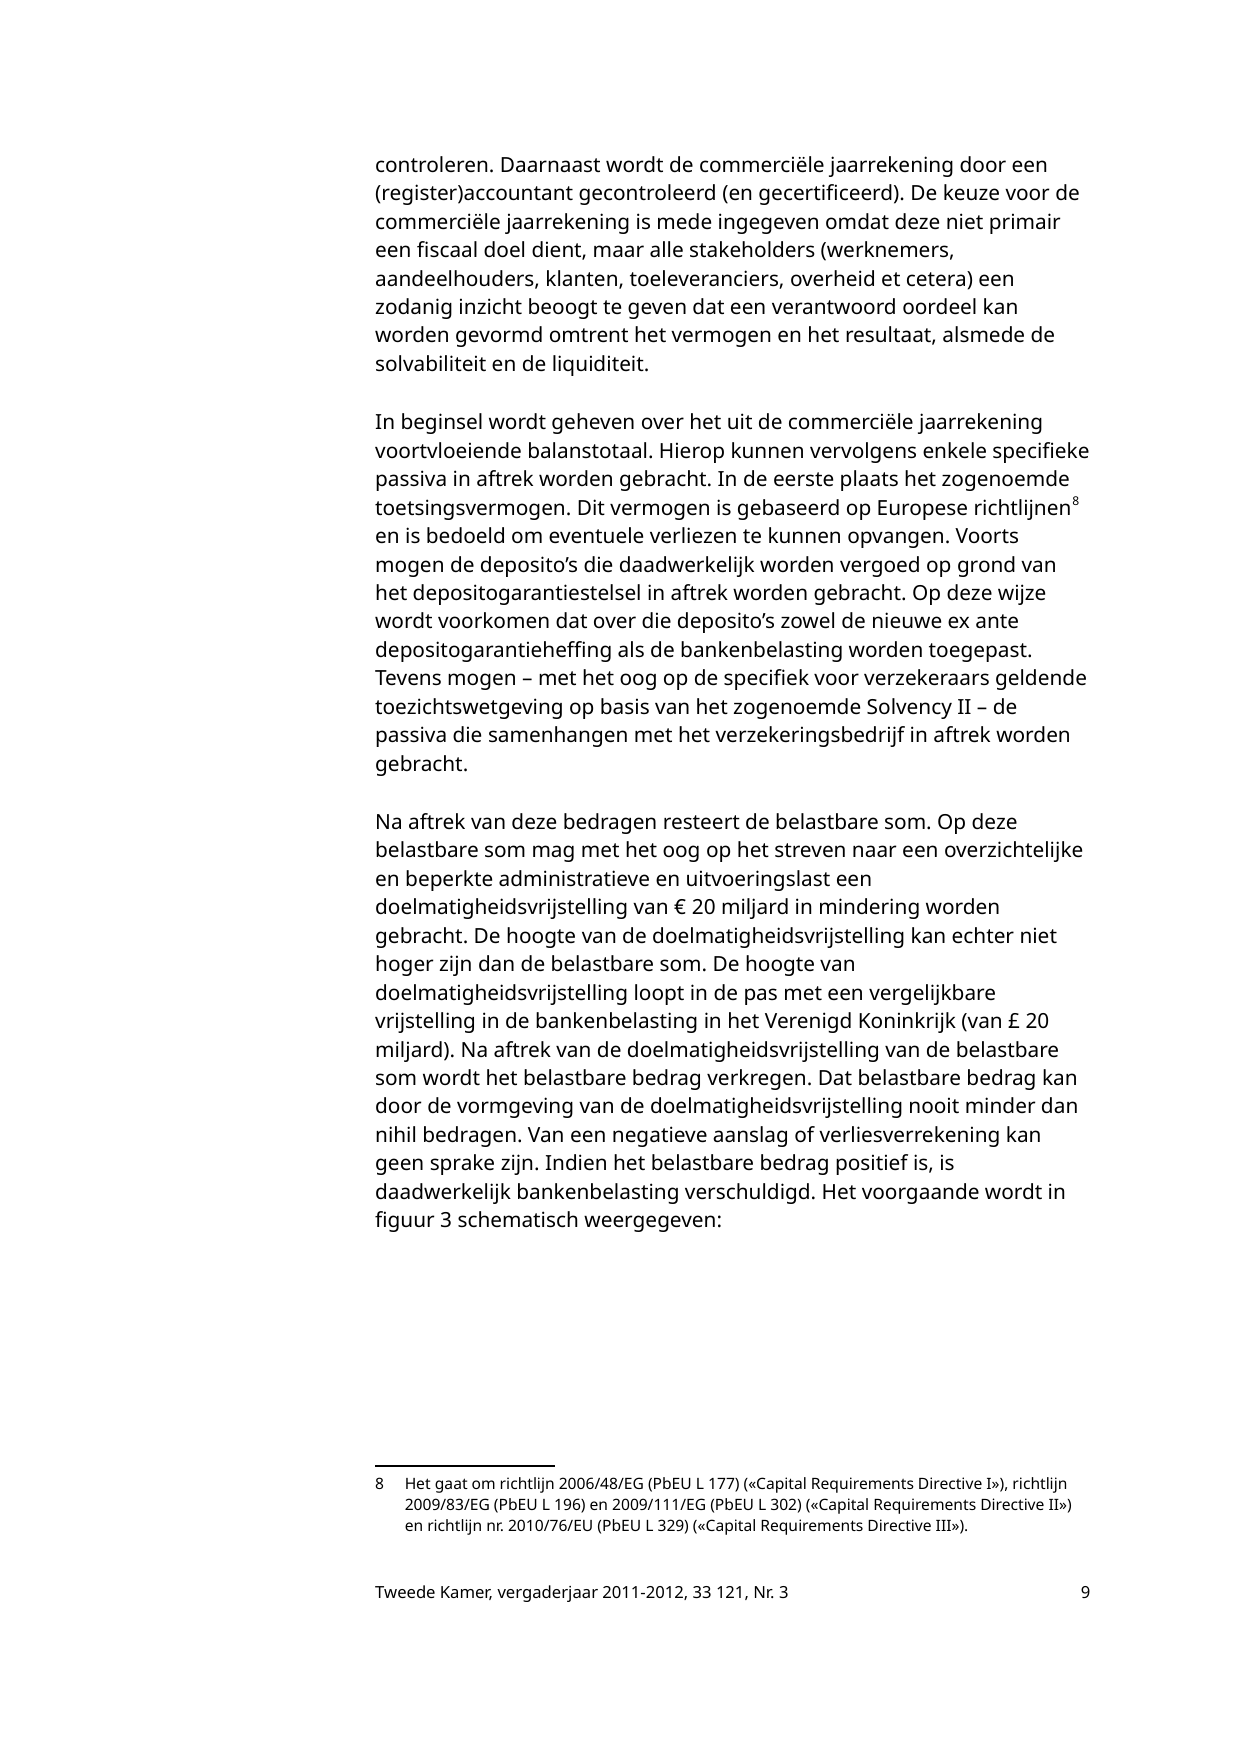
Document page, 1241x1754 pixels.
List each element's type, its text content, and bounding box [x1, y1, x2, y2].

text In beginsel wordt geheven over het uit de commerciële jaarrekening voortvloeiende balanstotaal. Hierop kunnen vervolgens enkele specifieke passiva in aftrek worden gebracht. In de eerste plaats het zogenoemde toetsingsvermogen. Dit vermogen is gebaseerd op Europese richtlijnen en is bedoeld om eventuele verliezen te kunnen opvangen. Voorts mogen de deposito’s die daadwerkelijk worden vergoed op grond van het depositogarantiestelsel in aftrek worden gebracht. Op deze wijze wordt voorkomen dat over die deposito’s zowel de nieuwe ex ante depositogarantieheffing als de bankenbelasting worden toegepast. Tevens mogen – met het oog op de specifiek voor verzekeraars geldende toezichtswetgeving op basis van het zogenoemde Solvency II – de passiva die samenhangen met het verzekeringsbedrijf in aftrek worden gebracht. [375, 407, 1090, 777]
text Het gaat om richtlijn 2006/48/EG (PbEU L 177) («Capital Requirements Directive I»), richtlijn 2009/83/EG (PbEU L 196) en 2009/111/EG (PbEU L 302) («Capital Requirements Directive II») en richtlijn nr. 2010/76/EU (PbEU L 329) («Capital Requirements Directive III»). [375, 1422, 1090, 1536]
text controleren. Daarnaast wordt de commerciële jaarrekening door een (register)accountant gecontroleerd (en gecertificeerd). De keuze voor de commerciële jaarrekening is mede ingegeven omdat deze niet primair een fiscaal doel dient, maar alle stakeholders (werknemers, aandeelhouders, klanten, toeleveranciers, overheid et cetera) een zodanig inzicht beoogt te geven dat een verantwoord oordeel kan worden gevormd omtrent het vermogen en het resultaat, alsmede de solvabiliteit en de liquiditeit. [375, 150, 1090, 377]
text Na aftrek van deze bedragen resteert de belastbare som. Op deze belastbare som mag met het oog op het streven naar een overzichtelijke en beperkte administratieve en uitvoeringslast een doelmatigheidsvrijstelling van € 20 miljard in mindering worden gebracht. De hoogte van de doelmatigheidsvrijstelling kan echter niet hoger zijn dan de belastbare som. De hoogte van doelmatigheidsvrijstelling loopt in de pas met een vergelijkbare vrijstelling in de bankenbelasting in het Verenigd Koninkrijk (van £ 20 miljard). Na aftrek van de doelmatigheidsvrijstelling van de belastbare som wordt het belastbare bedrag verkregen. Dat belastbare bedrag kan door de vormgeving van de doelmatigheidsvrijstelling nooit minder dan nihil bedragen. Van een negatieve aanslag of verliesverrekening kan geen sprake zijn. Indien het belastbare bedrag positief is, is daadwerkelijk bankenbelasting verschuldigd. Het voorgaande wordt in figuur 3 schematisch weergegeven: [375, 807, 1090, 1234]
